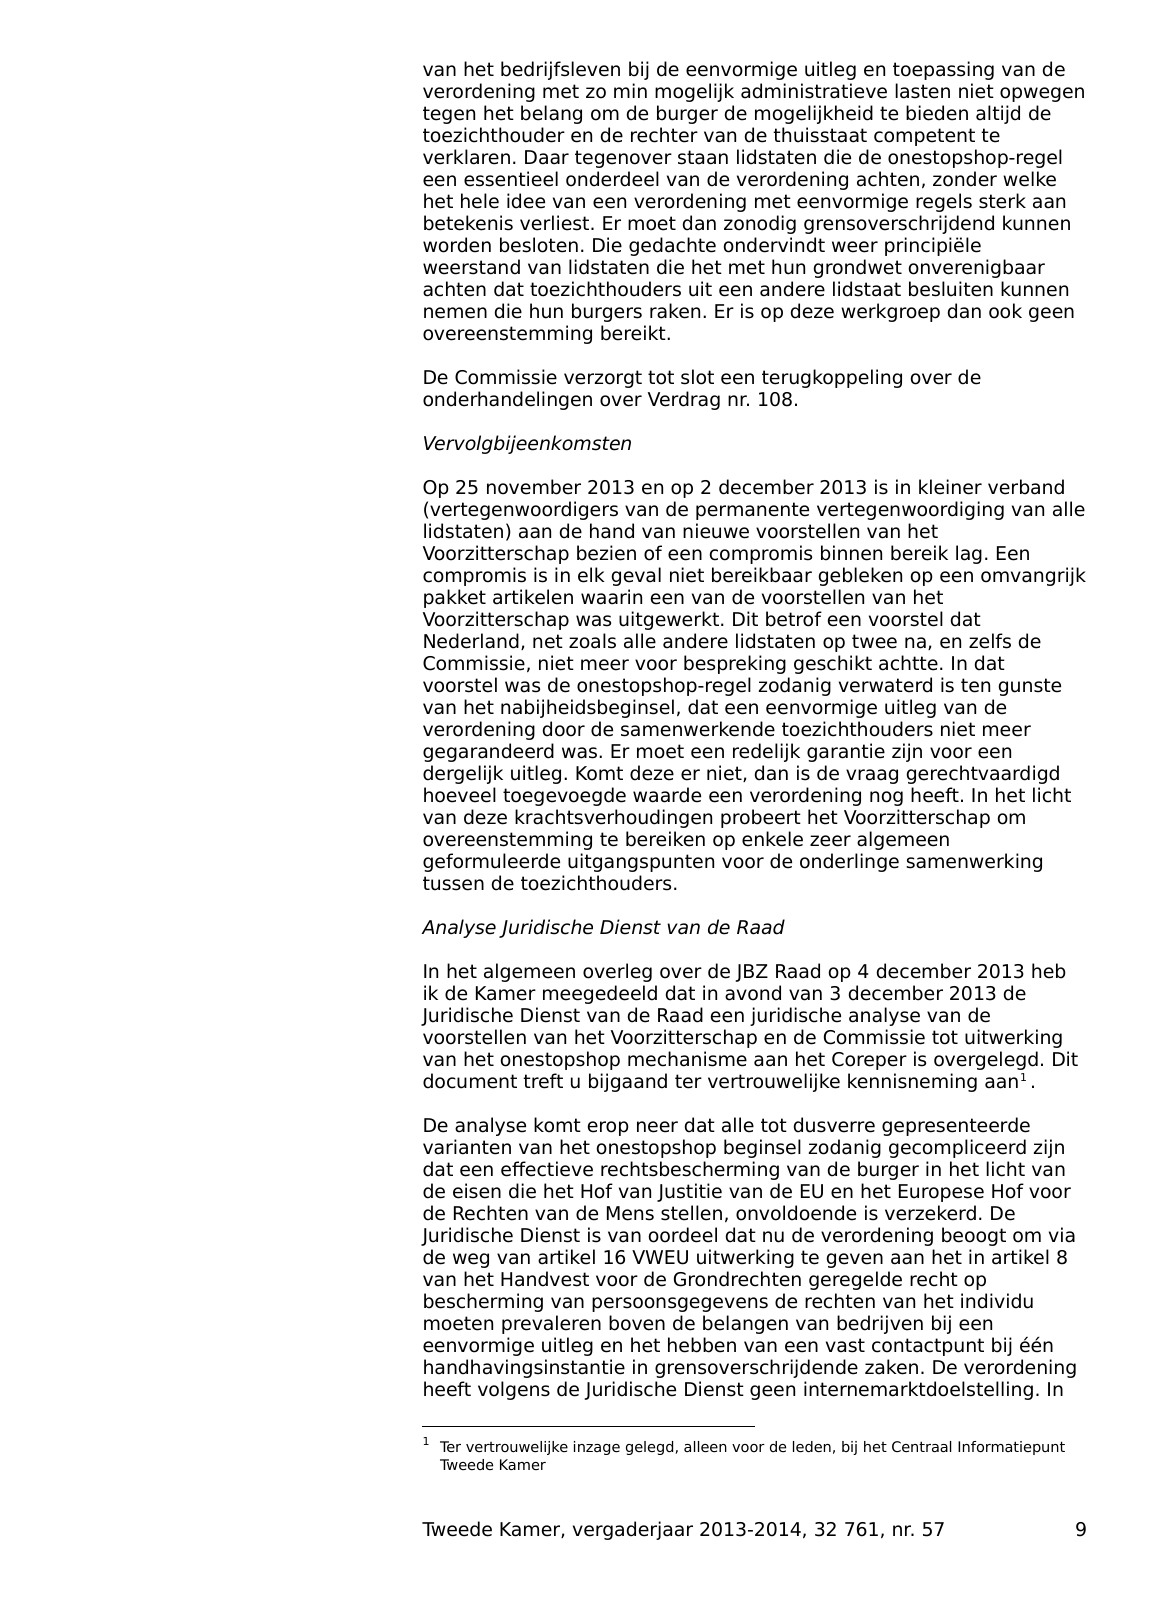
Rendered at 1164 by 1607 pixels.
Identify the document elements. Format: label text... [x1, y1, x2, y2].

text Op 25 november 2013 en op 2 december 2013 is in kleiner verband (vertegenwoordigers van de permanente vertegenwoordiging van alle lidstaten) aan de hand van nieuwe voorstellen van het Voorzitterschap bezien of een compromis binnen bereik lag. Een compromis is in elk geval niet bereikbaar gebleken op een omvangrijk pakket artikelen waarin een van de voorstellen van het Voorzitterschap was uitgewerkt. Dit betrof een voorstel dat Nederland, net zoals alle andere lidstaten op twee na, en zelfs de Commissie, niet meer voor bespreking geschikt achtte. In dat voorstel was de onestopshop-regel zodanig verwaterd is ten gunste van het nabijheidsbeginsel, dat een eenvormige uitleg van de verordening door de samenwerkende toezichthouders niet meer gegarandeerd was. Er moet een redelijk garantie zijn voor een dergelijk uitleg. Komt deze er niet, dan is de vraag gerechtvaardigd hoeveel toegevoegde waarde een verordening nog heeft. In het licht van deze krachtsverhoudingen probeert het Voorzitterschap om overeenstemming te bereiken op enkele zeer algemeen geformuleerde uitgangspunten voor de onderlinge samenwerking tussen de toezichthouders. [422, 477, 1087, 895]
text van het bedrijfsleven bij de eenvormige uitleg en toepassing van de verordening met zo min mogelijk administratieve lasten niet opwegen tegen het belang om de burger de mogelijkheid te bieden altijd de toezichthouder en de rechter van de thuisstaat competent te verklaren. Daar tegenover staan lidstaten die de onestopshop-regel een essentieel onderdeel van de verordening achten, zonder welke het hele idee van een verordening met eenvormige regels sterk aan betekenis verliest. Er moet dan zonodig grensoverschrijdend kunnen worden besloten. Die gedachte ondervindt weer principiële weerstand van lidstaten die het met hun grondwet onverenigbaar achten dat toezichthouders uit een andere lidstaat besluiten kunnen nemen die hun burgers raken. Er is op deze werkgroep dan ook geen overeenstemming bereikt. [422, 59, 1087, 345]
text De Commissie verzorgt tot slot een terugkoppeling over de onderhandelingen over Verdrag nr. 108. [422, 367, 1087, 411]
subtitle Analyse Juridische Dienst van de Raad [422, 917, 1087, 939]
subtitle Vervolgbijeenkomsten [422, 433, 1087, 455]
text De analyse komt erop neer dat alle tot dusverre gepresenteerde varianten van het onestopshop beginsel zodanig gecompliceerd zijn dat een effectieve rechtsbescherming van de burger in het licht van de eisen die het Hof van Justitie van de EU en het Europese Hof voor de Rechten van de Mens stellen, onvoldoende is verzekerd. De Juridische Dienst is van oordeel dat nu de verordening beoogt om via de weg van artikel 16 VWEU uitwerking te geven aan het in artikel 8 van het Handvest voor de Grondrechten geregelde recht op bescherming van persoonsgegevens de rechten van het individu moeten prevaleren boven de belangen van bedrijven bij een eenvormige uitleg en het hebben van een vast contactpunt bij één handhavingsinstantie in grensoverschrijdende zaken. De verordening heeft volgens de Juridische Dienst geen internemarktdoelstelling. In [422, 1115, 1087, 1401]
text In het algemeen overleg over de JBZ Raad op 4 december 2013 heb ik de Kamer meegedeeld dat in avond van 3 december 2013 de Juridische Dienst van de Raad een juridische analyse van de voorstellen van het Voorzitterschap en de Commissie tot uitwerking van het onestopshop mechanisme aan het Coreper is overgelegd. Dit document treft u bijgaand ter vertrouwelijke kennisneming aan. [422, 961, 1087, 1093]
text Ter vertrouwelijke inzage gelegd, alleen voor de leden, bij het Centraal Informatiepunt Tweede Kamer [422, 1435, 1087, 1474]
